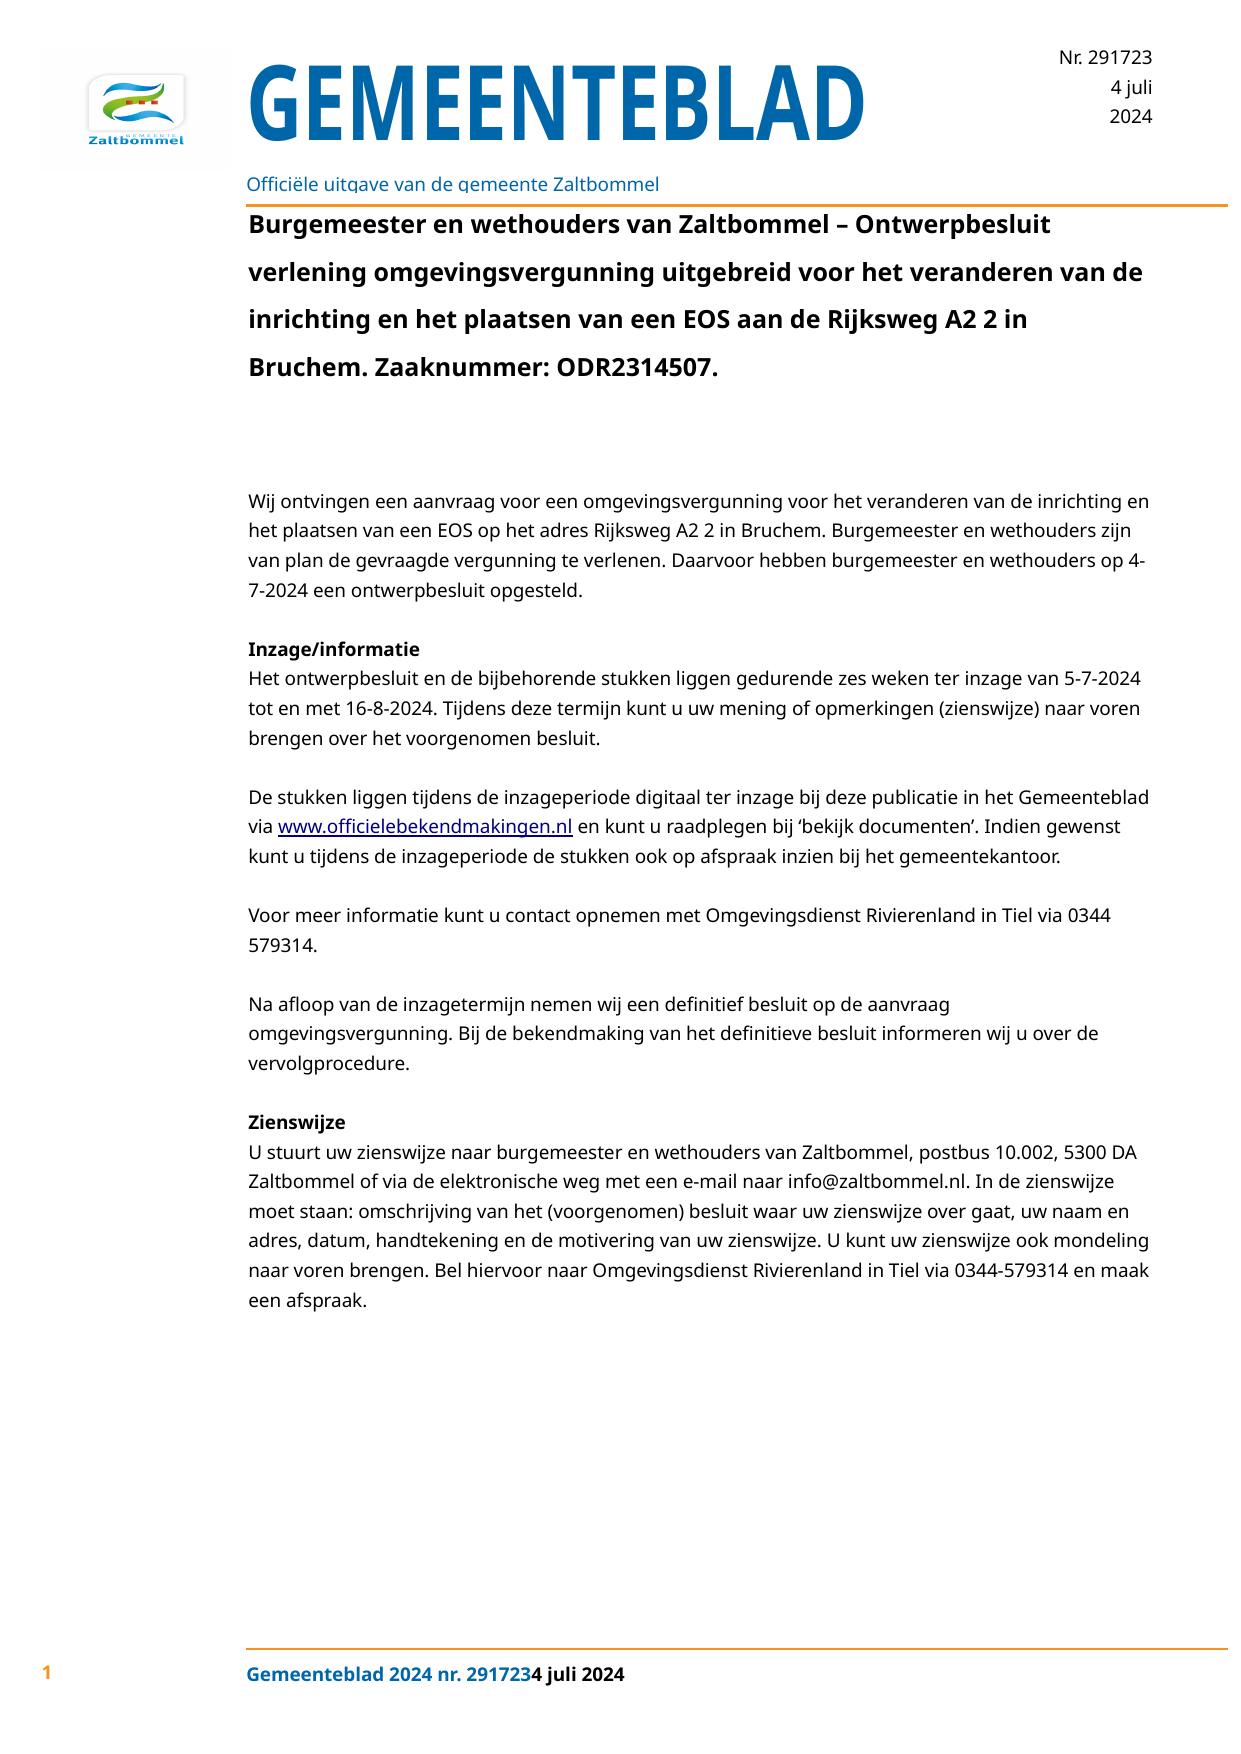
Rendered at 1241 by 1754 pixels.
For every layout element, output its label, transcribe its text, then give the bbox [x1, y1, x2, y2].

text Na afloop van de inzagetermijn nemen wij een definitief besluit op de aanvraag omgevingsvergunning. Bij de bekendmaking van het definitieve besluit informeren wij u over de vervolgprocedure. [248, 991, 1152, 1076]
text Wij ontvingen een aanvraag voor een omgevingsvergunning voor het veranderen van de inrichting en het plaatsen van een EOS op het adres Rijksweg A2 2 in Bruchem. Burgemeester en wethouders zijn van plan de gevraagde vergunning te verlenen. Daarvoor hebben burgemeester en wethouders op 4-7-2024 een ontwerpbesluit opgesteld. [248, 488, 1152, 603]
text De stukken liggen tijdens de inzageperiode digitaal ter inzage bij deze publicatie in het Gemeenteblad via www.officielebekendmakingen.nl en kunt u raadplegen bij ‘bekijk documenten’. Indien gewenst kunt u tijdens de inzageperiode de stukken ook op afspraak inzien bij het gemeentekantoor. [248, 784, 1152, 869]
text Zienswijze [248, 1109, 1152, 1135]
text U stuurt uw zienswijze naar burgemeester en wethouders van Zaltbommel, postbus 10.002, 5300 DA Zaltbommel of via de elektronische weg met een e-mail naar info@zaltbommel.nl. In de zienswijze moet staan: omschrijving van het (voorgenomen) besluit waar uw zienswijze over gaat, uw naam en adres, datum, handtekening en de motivering van uw zienswijze. U kunt uw zienswijze ook mondeling naar voren brengen. Bel hiervoor naar Omgevingsdienst Rivierenland in Tiel via 0344-579314 en maak een afspraak. [248, 1139, 1152, 1313]
text Inzage/informatie [248, 636, 1152, 662]
text Voor meer informatie kunt u contact opnemen met Omgevingsdienst Rivierenland in Tiel via 0344 579314. [248, 902, 1152, 958]
picture [41, 47, 231, 172]
text Burgemeester en wethouders van Zaltbommel – Ontwerpbesluit verlening omgevingsvergunning uitgebreid voor het veranderen van de inrichting en het plaatsen van een EOS aan de Rijksweg A2 2 in Bruchem. Zaaknummer: ODR2314507. [248, 207, 1152, 384]
text Het ontwerpbesluit en de bijbehorende stukken liggen gedurende zes weken ter inzage van 5-7-2024 tot en met 16-8-2024. Tijdens deze termijn kunt u uw mening of opmerkingen (zienswijze) naar voren brengen over het voorgenomen besluit. [248, 666, 1152, 751]
